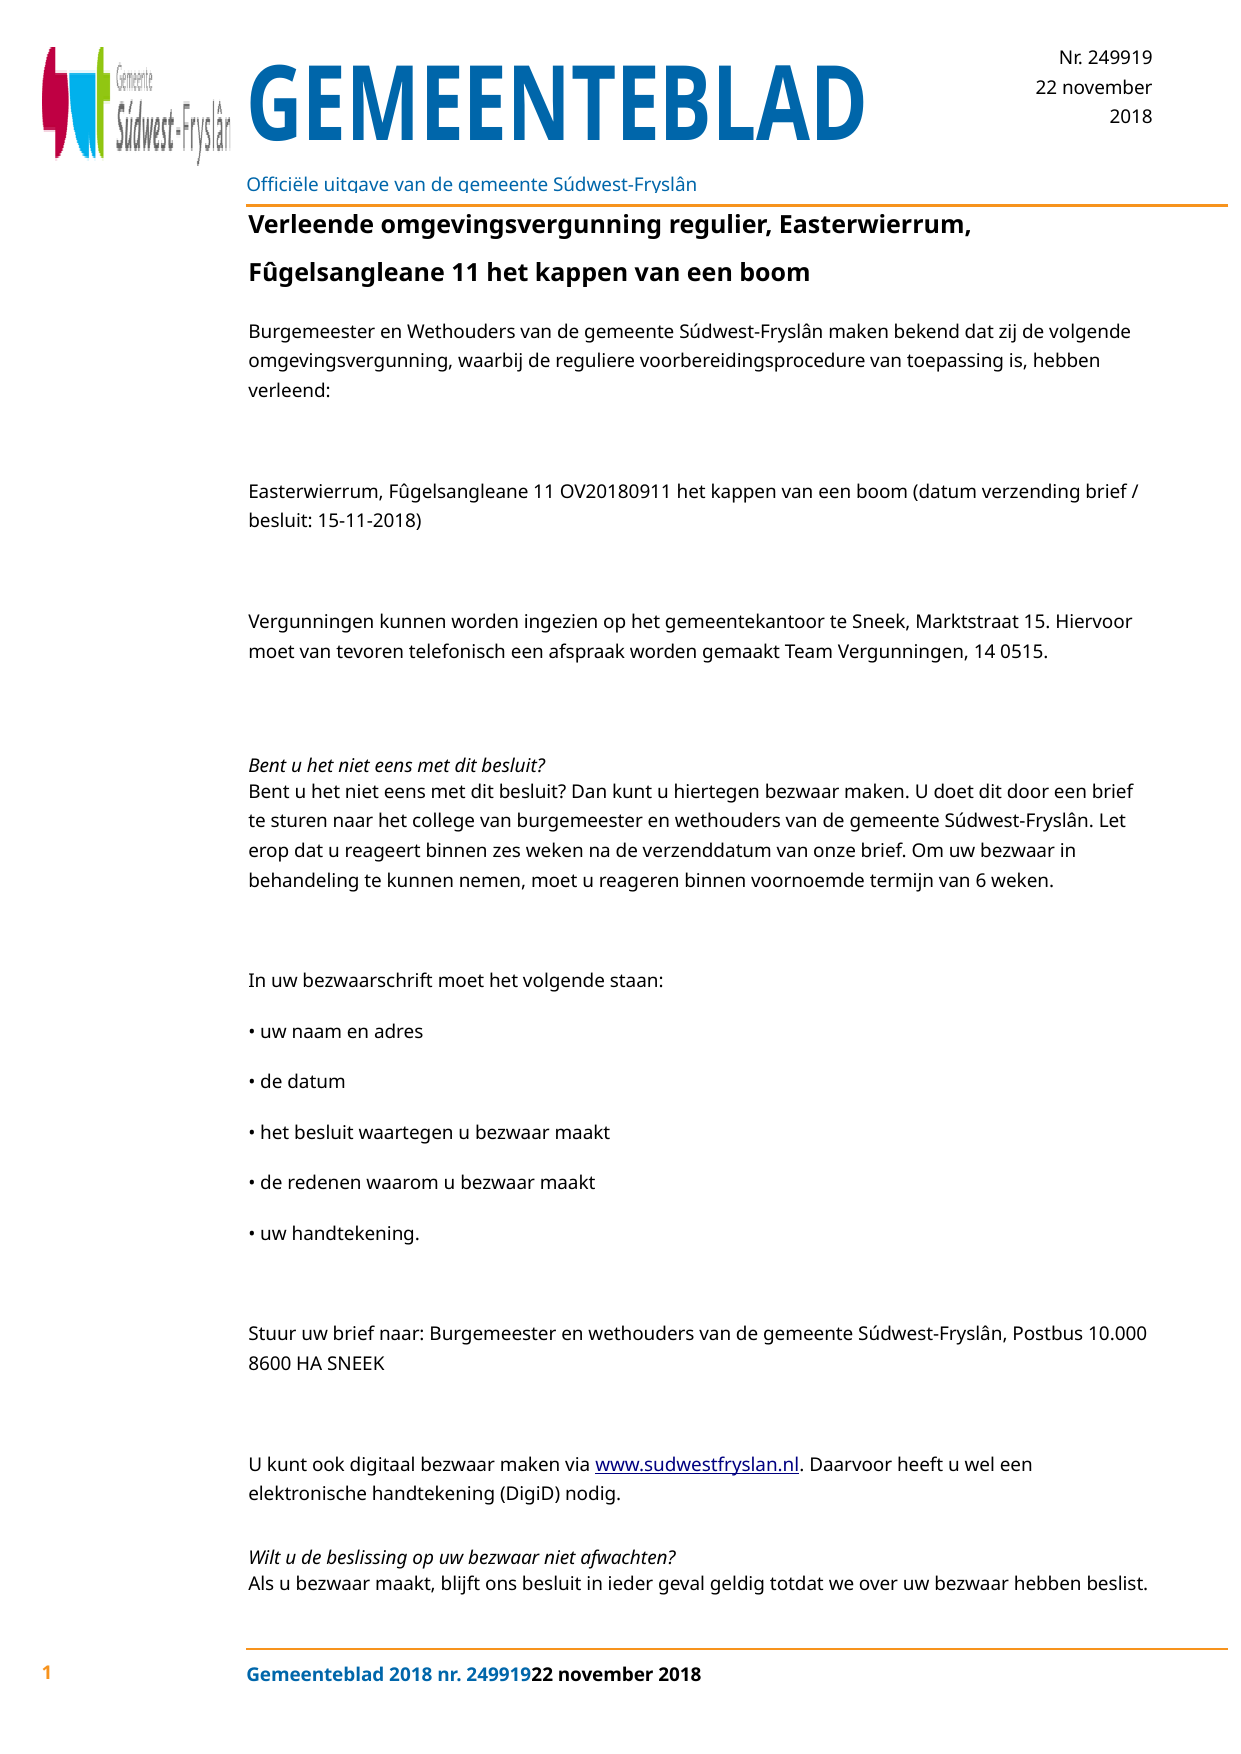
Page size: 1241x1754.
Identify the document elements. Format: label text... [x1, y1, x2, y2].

text U kunt ook digitaal bezwaar maken via www.sudwestfryslan.nl. Daarvoor heeft u wel een elektronische handtekening (DigiD) nodig. [248, 1451, 1152, 1506]
text • uw handtekening. [248, 1220, 1152, 1245]
text Als u bezwaar maakt, blijft ons besluit in ieder geval geldig totdat we over uw bezwaar hebben beslist. [248, 1570, 1152, 1596]
text • de redenen waarom u bezwaar maakt [248, 1169, 1152, 1195]
text Bent u het niet eens met dit besluit? [248, 752, 1152, 778]
text Stuur uw brief naar: Burgemeester en wethouders van de gemeente Súdwest-Fryslân, Postbus 10.000 8600 HA SNEEK [248, 1321, 1152, 1376]
text Burgemeester en Wethouders van de gemeente Súdwest-Fryslân maken bekend dat zij de volgende omgevingsvergunning, waarbij de reguliere voorbereidingsprocedure van toepassing is, hebben verleend: [248, 318, 1152, 403]
picture [41, 47, 231, 172]
text In uw bezwaarschrift moet het volgende staan: [248, 968, 1152, 993]
text Vergunningen kunnen worden ingezien op het gemeentekantoor te Sneek, Marktstraat 15. Hiervoor moet van tevoren telefonisch een afspraak worden gemaakt Team Vergunningen, 14 0515. [248, 608, 1152, 664]
text Verleende omgevingsvergunning regulier, Easterwierrum, Fûgelsangleane 11 het kappen van een boom [248, 207, 1152, 288]
text • het besluit waartegen u bezwaar maakt [248, 1119, 1152, 1144]
text • uw naam en adres [248, 1018, 1152, 1044]
text Easterwierrum, Fûgelsangleane 11 OV20180911 het kappen van een boom (datum verzending brief / besluit: 15-11-2018) [248, 478, 1152, 533]
text Bent u het niet eens met dit besluit? Dan kunt u hiertegen bezwaar maken. U doet dit door een brief te sturen naar het college van burgemeester en wethouders van de gemeente Súdwest-Fryslân. Let erop dat u reageert binnen zes weken na de verzenddatum van onze brief. Om uw bezwaar in behandeling te kunnen nemen, moet u reageren binnen voornoemde termijn van 6 weken. [248, 778, 1152, 892]
text Wilt u de beslissing op uw bezwaar niet afwachten? [248, 1544, 1152, 1570]
text • de datum [248, 1068, 1152, 1094]
